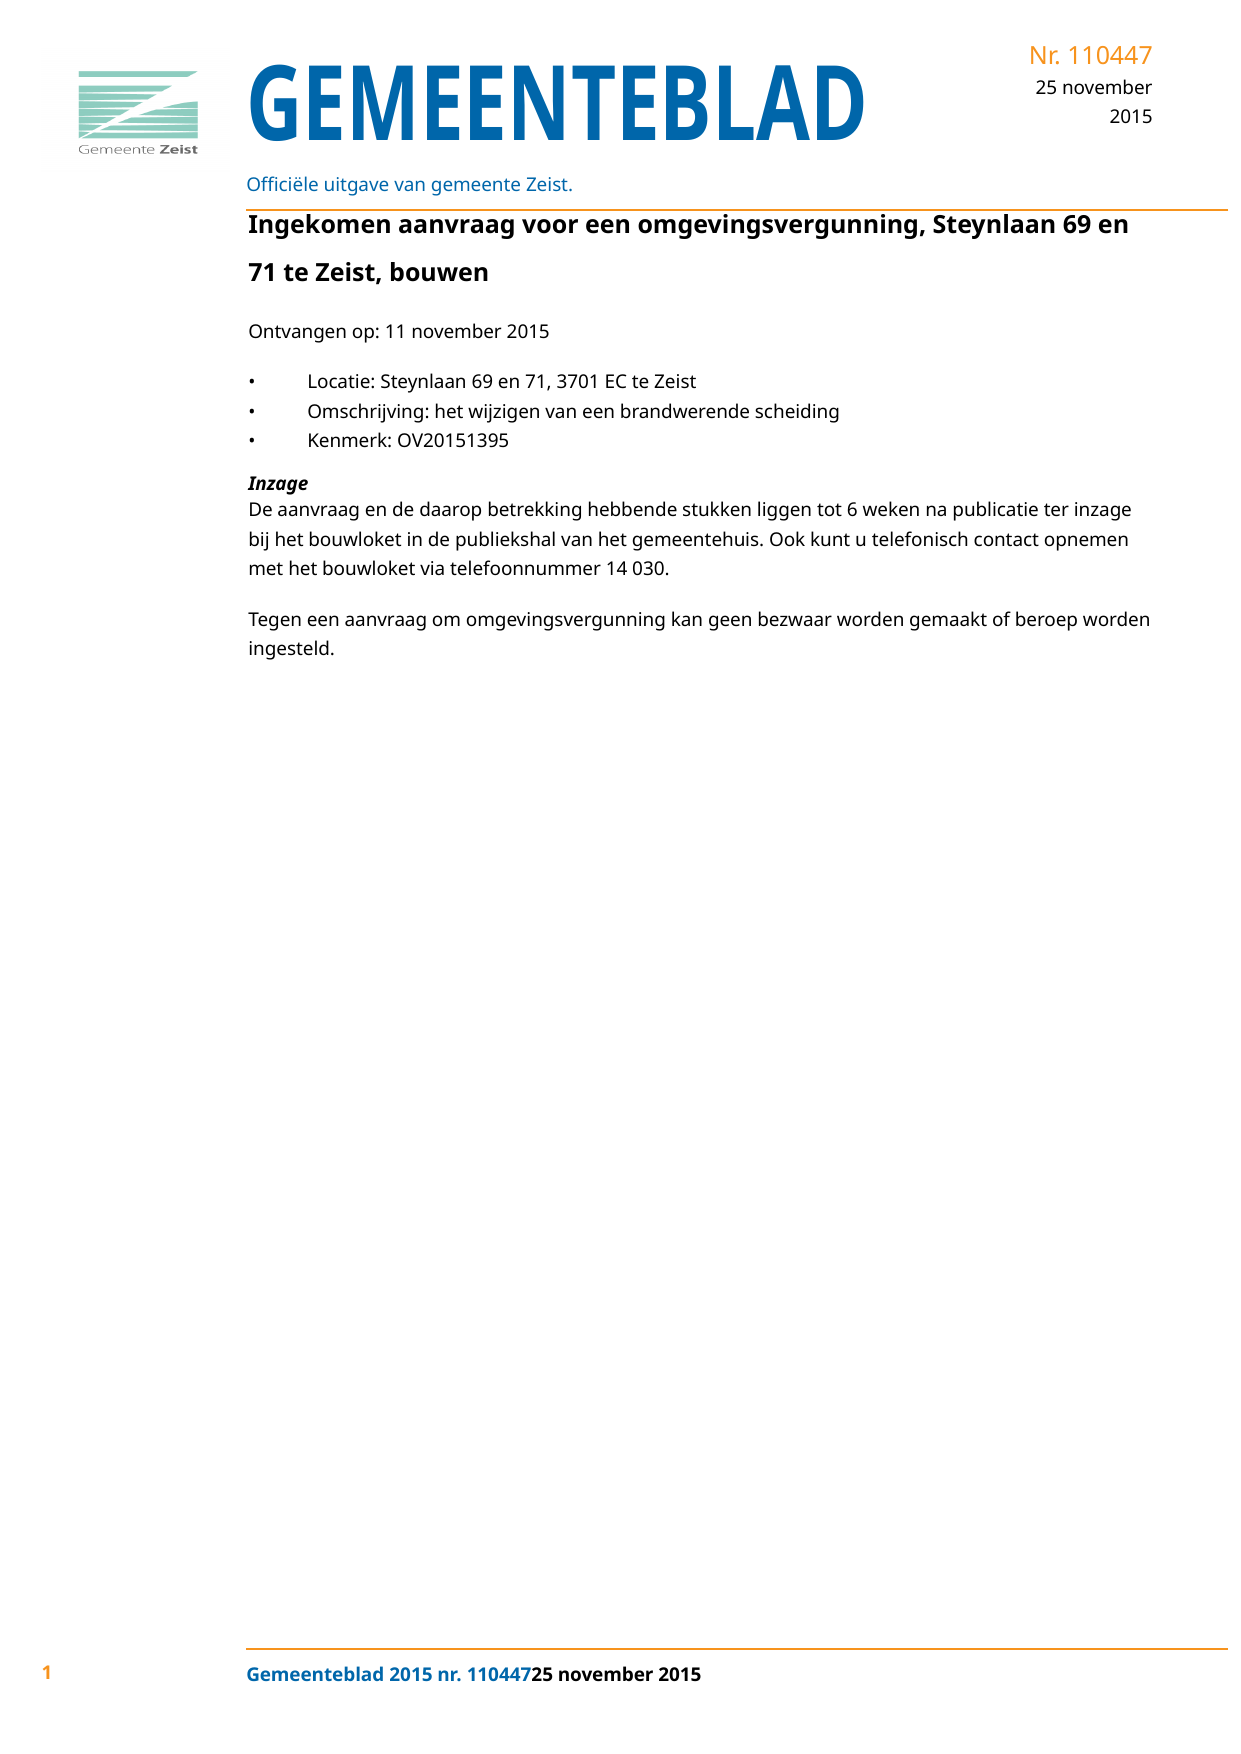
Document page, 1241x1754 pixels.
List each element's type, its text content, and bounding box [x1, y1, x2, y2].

text De aanvraag en de daarop betrekking hebbende stukken liggen tot 6 weken na publicatie ter inzage bij het bouwloket in de publiekshal van het gemeentehuis. Ook kunt u telefonisch contact opnemen met het bouwloket via telefoonnummer 14 030. [248, 496, 1152, 581]
text Ontvangen op: 11 november 2015 [248, 318, 1152, 344]
text Ingekomen aanvraag voor een omgevingsvergunning, Steynlaan 69 en 71 te Zeist, bouwen [248, 211, 1152, 288]
picture [41, 47, 231, 172]
text Tegen een aanvraag om omgevingsvergunning kan geen bezwaar worden gemaakt of beroep worden ingesteld. [248, 606, 1152, 661]
list Omschrijving: het wijzigen van een brandwerende scheiding [248, 398, 1152, 424]
text Inzage [248, 471, 1152, 496]
list Locatie: Steynlaan 69 en 71, 3701 EC te Zeist [248, 368, 1152, 394]
list Kenmerk: OV20151395 [248, 427, 1152, 453]
